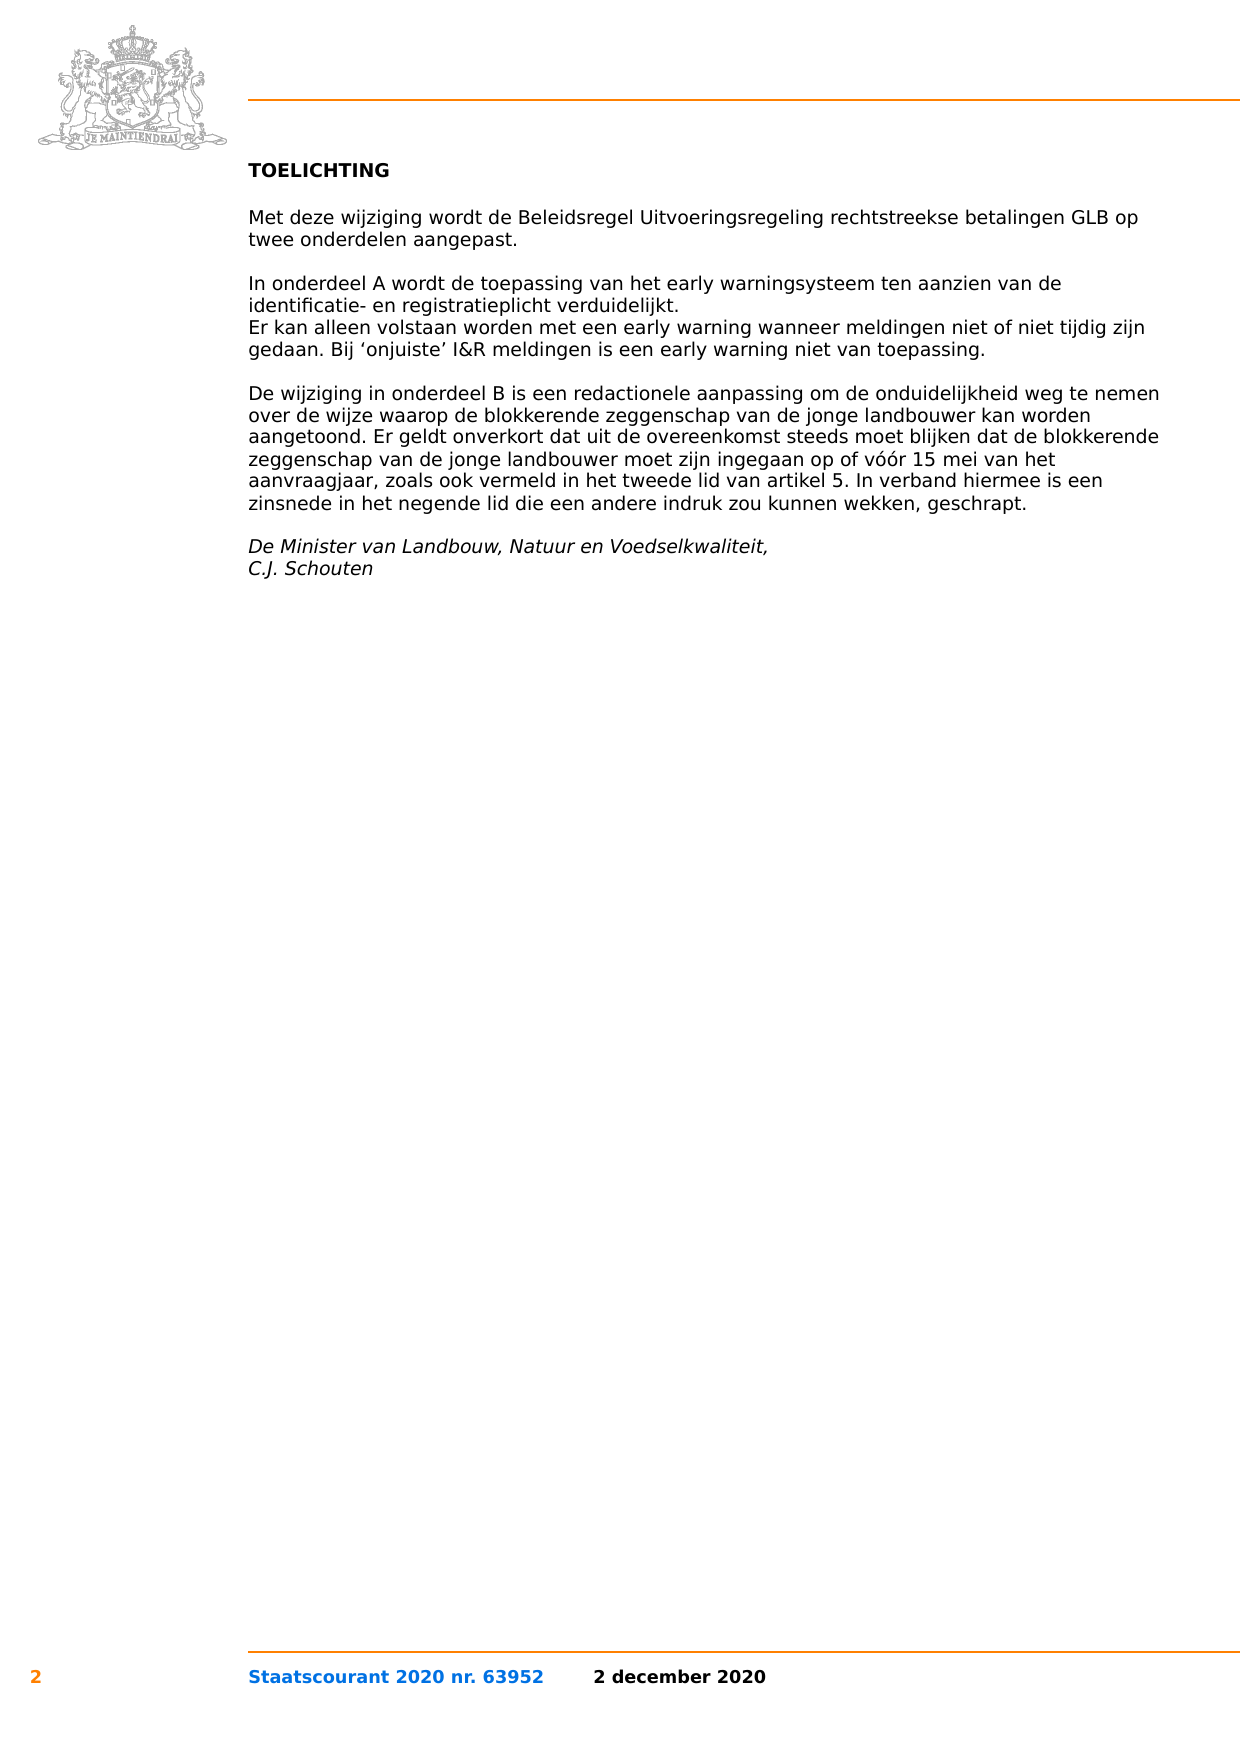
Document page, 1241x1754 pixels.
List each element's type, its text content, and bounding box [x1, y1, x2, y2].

text De Minister van Landbouw, Natuur en Voedselkwaliteit, C.J. Schouten [248, 536, 1163, 580]
text De wijziging in onderdeel B is een redactionele aanpassing om de onduidelijkheid weg te nemen over de wijze waarop de blokkerende zeggenschap van de jonge landbouwer kan worden aangetoond. Er geldt onverkort dat uit de overeenkomst steeds moet blijken dat de blokkerende zeggenschap van de jonge landbouwer moet zijn ingegaan op of vóór 15 mei van het aanvraagjaar, zoals ook vermeld in het tweede lid van artikel 5. In verband hiermee is een zinsnede in het negende lid die een andere indruk zou kunnen wekken, geschrapt. [248, 382, 1163, 514]
text Met deze wijziging wordt de Beleidsregel Uitvoeringsregeling rechtstreekse betalingen GLB op twee onderdelen aangepast. [248, 207, 1163, 251]
text Er kan alleen volstaan worden met een early warning wanneer meldingen niet of niet tijdig zijn gedaan. Bij ‘onjuiste’ I&R meldingen is een early warning niet van toepassing. [248, 317, 1163, 361]
text In onderdeel A wordt de toepassing van het early warningsysteem ten aanzien van de identificatie- en registratieplicht verduidelijkt. [248, 273, 1163, 317]
picture [38, 25, 227, 150]
subtitle TOELICHTING [248, 160, 1163, 182]
